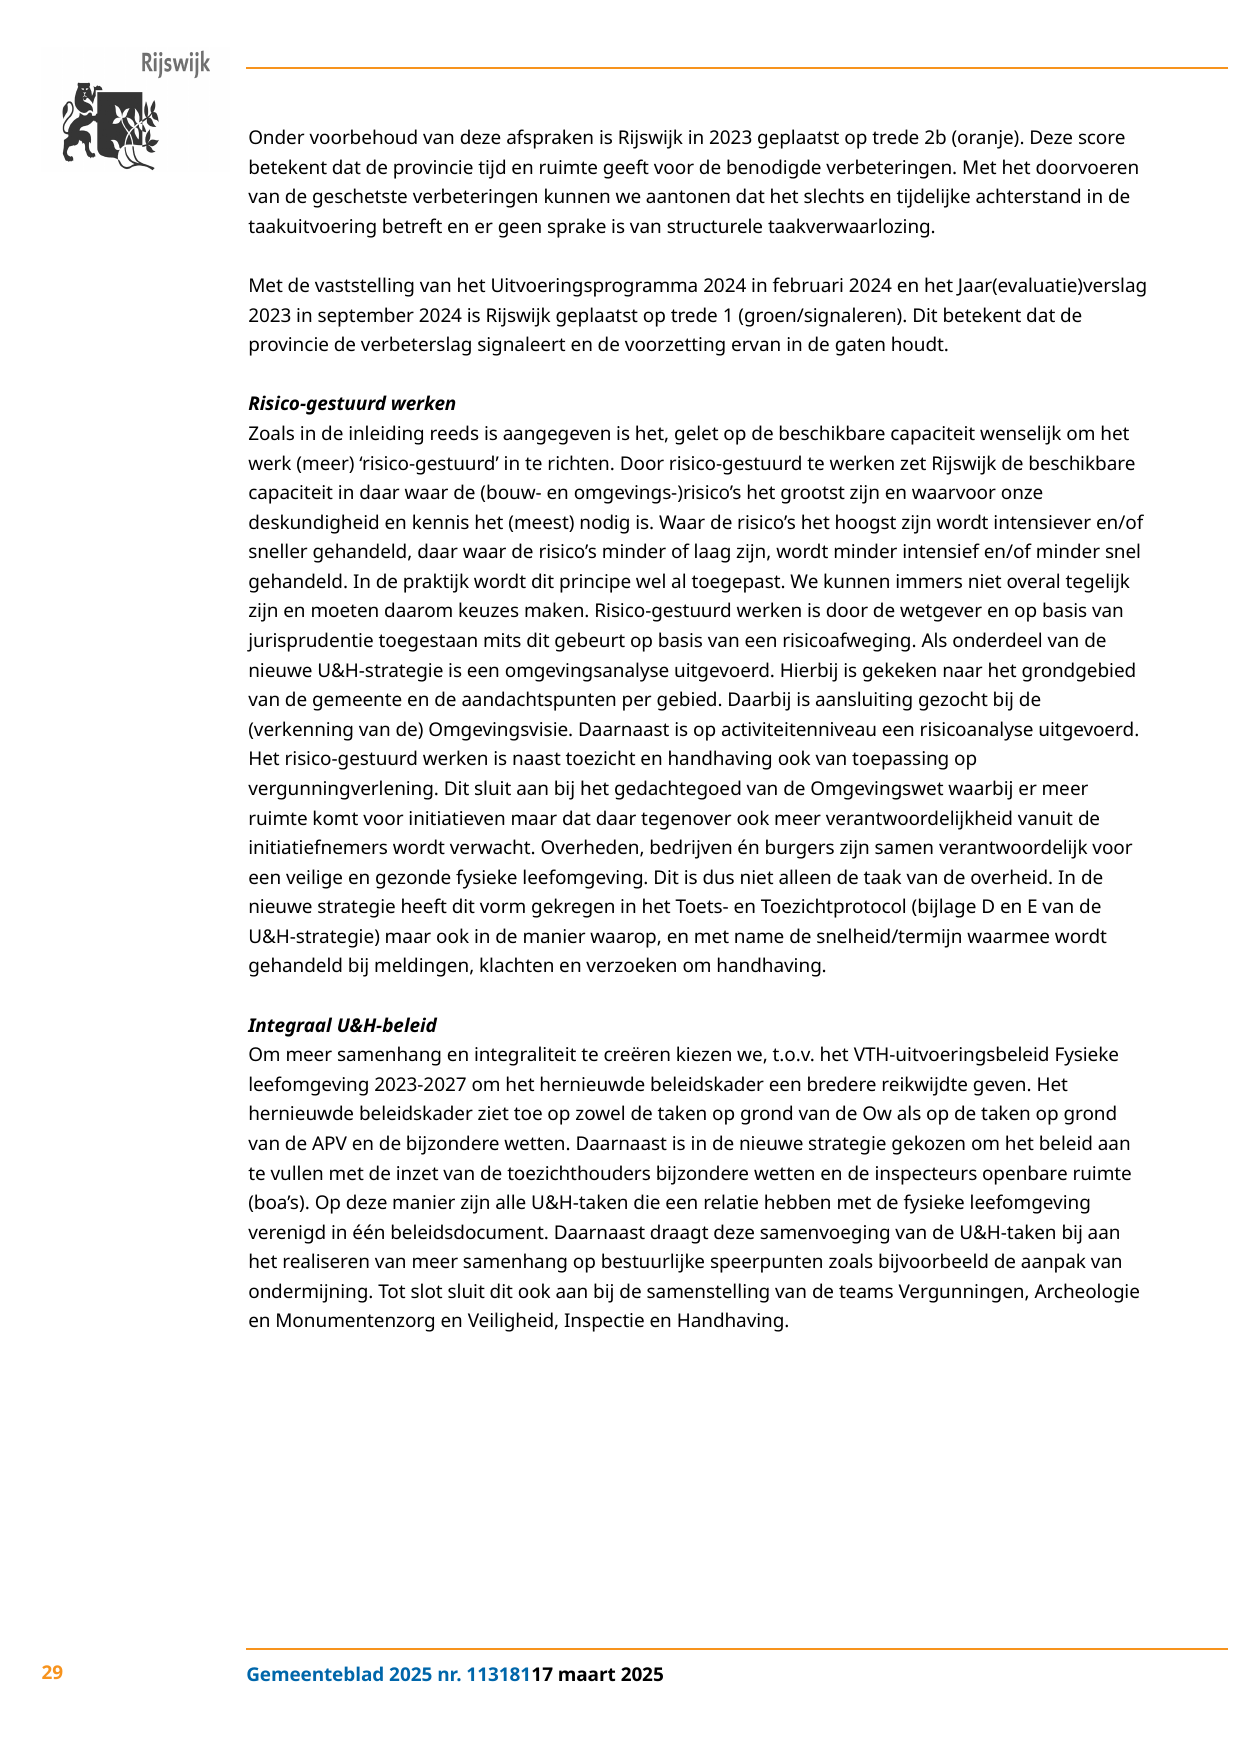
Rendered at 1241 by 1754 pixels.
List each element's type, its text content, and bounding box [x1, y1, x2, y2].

text Integraal U&H-beleid [248, 1012, 1152, 1038]
text Onder voorbehoud van deze afspraken is Rijswijk in 2023 geplaatst op trede 2b (oranje). Deze score betekent dat de provincie tijd en ruimte geeft voor de benodigde verbeteringen. Met het doorvoeren van de geschetste verbeteringen kunnen we aantonen dat het slechts en tijdelijke achterstand in de taakuitvoering betreft en er geen sprake is van structurele taakverwaarlozing. [248, 124, 1152, 239]
text Zoals in de inleiding reeds is aangegeven is het, gelet op de beschikbare capaciteit wenselijk om het werk (meer) ‘risico-gestuurd’ in te richten. Door risico-gestuurd te werken zet Rijswijk de beschikbare capaciteit in daar waar de (bouw- en omgevings-)risico’s het grootst zijn en waarvoor onze deskundigheid en kennis het (meest) nodig is. Waar de risico’s het hoogst zijn wordt intensiever en/of sneller gehandeld, daar waar de risico’s minder of laag zijn, wordt minder intensief en/of minder snel gehandeld. In de praktijk wordt dit principe wel al toegepast. We kunnen immers niet overal tegelijk zijn en moeten daarom keuzes maken. Risico-gestuurd werken is door de wetgever en op basis van jurisprudentie toegestaan mits dit gebeurt op basis van een risicoafweging. Als onderdeel van de nieuwe U&H-strategie is een omgevingsanalyse uitgevoerd. Hierbij is gekeken naar het grondgebied van de gemeente en de aandachtspunten per gebied. Daarbij is aansluiting gezocht bij de (verkenning van de) Omgevingsvisie. Daarnaast is op activiteitenniveau een risicoanalyse uitgevoerd. Het risico-gestuurd werken is naast toezicht en handhaving ook van toepassing op vergunningverlening. Dit sluit aan bij het gedachtegoed van de Omgevingswet waarbij er meer ruimte komt voor initiatieven maar dat daar tegenover ook meer verantwoordelijkheid vanuit de initiatiefnemers wordt verwacht. Overheden, bedrijven én burgers zijn samen verantwoordelijk voor een veilige en gezonde fysieke leefomgeving. Dit is dus niet alleen de taak van de overheid. In de nieuwe strategie heeft dit vorm gekregen in het Toets- en Toezichtprotocol (bijlage D en E van de U&H-strategie) maar ook in de manier waarop, en met name de snelheid/termijn waarmee wordt gehandeld bij meldingen, klachten en verzoeken om handhaving. [248, 420, 1152, 978]
picture [41, 47, 231, 172]
text Om meer samenhang en integraliteit te creëren kiezen we, t.o.v. het VTH-uitvoeringsbeleid Fysieke leefomgeving 2023-2027 om het hernieuwde beleidskader een bredere reikwijdte geven. Het hernieuwde beleidskader ziet toe op zowel de taken op grond van de Ow als op de taken op grond van de APV en de bijzondere wetten. Daarnaast is in de nieuwe strategie gekozen om het beleid aan te vullen met de inzet van de toezichthouders bijzondere wetten en de inspecteurs openbare ruimte (boa’s). Op deze manier zijn alle U&H-taken die een relatie hebben met de fysieke leefomgeving verenigd in één beleidsdocument. Daarnaast draagt deze samenvoeging van de U&H-taken bij aan het realiseren van meer samenhang op bestuurlijke speerpunten zoals bijvoorbeeld de aanpak van ondermijning. Tot slot sluit dit ook aan bij de samenstelling van de teams Vergunningen, Archeologie en Monumentenzorg en Veiligheid, Inspectie en Handhaving. [248, 1041, 1152, 1333]
text Risico-gestuurd werken [248, 391, 1152, 416]
text Met de vaststelling van het Uitvoeringsprogramma 2024 in februari 2024 en het Jaar(evaluatie)verslag 2023 in september 2024 is Rijswijk geplaatst op trede 1 (groen/signaleren). Dit betekent dat de provincie de verbeterslag signaleert en de voorzetting ervan in de gaten houdt. [248, 272, 1152, 357]
